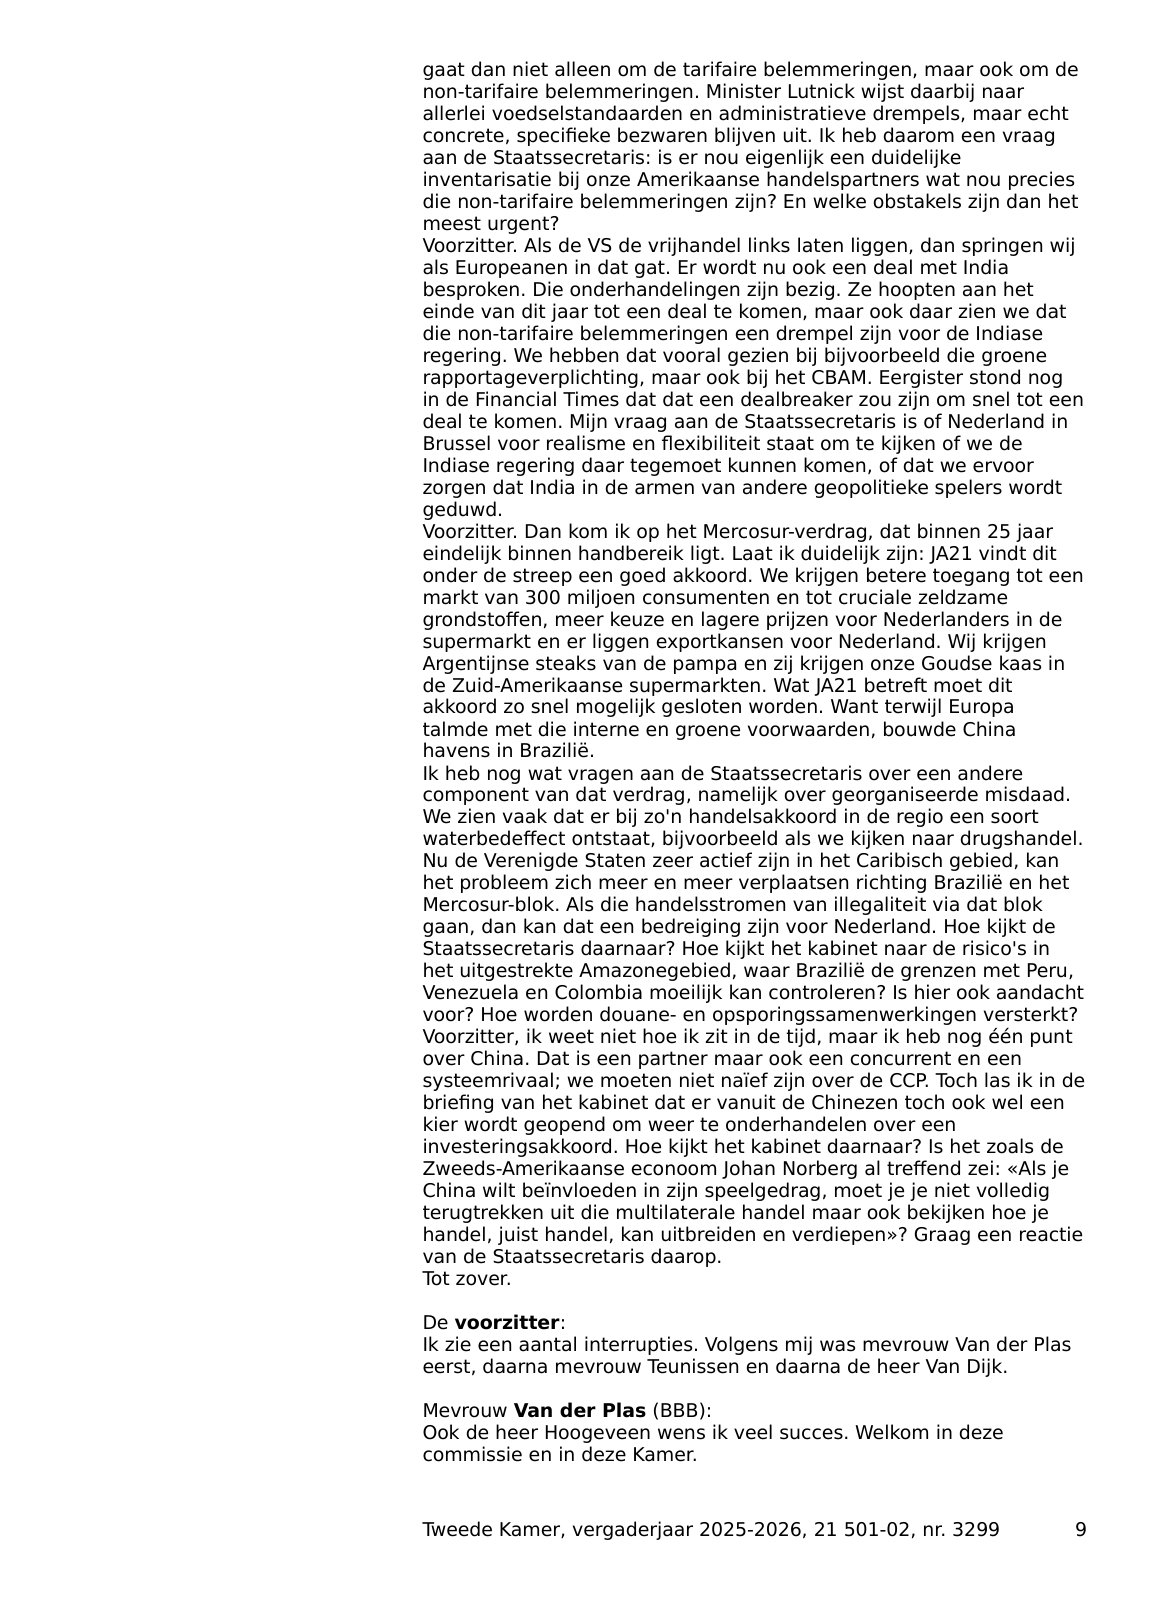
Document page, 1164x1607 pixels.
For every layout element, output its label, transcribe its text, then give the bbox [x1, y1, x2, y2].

text Mevrouw Van der Plas (BBB): [422, 1400, 1087, 1422]
text Ik zie een aantal interrupties. Volgens mij was mevrouw Van der Plas eerst, daarna mevrouw Teunissen en daarna de heer Van Dijk. [422, 1334, 1087, 1378]
text Voorzitter. Als de VS de vrijhandel links laten liggen, dan springen wij als Europeanen in dat gat. Er wordt nu ook een deal met India besproken. Die onderhandelingen zijn bezig. Ze hoopten aan het einde van dit jaar tot een deal te komen, maar ook daar zien we dat die non-tarifaire belemmeringen een drempel zijn voor de Indiase regering. We hebben dat vooral gezien bij bijvoorbeeld die groene rapportageverplichting, maar ook bij het CBAM. Eergister stond nog in de Financial Times dat dat een dealbreaker zou zijn om snel tot een deal te komen. Mijn vraag aan de Staatssecretaris is of Nederland in Brussel voor realisme en flexibiliteit staat om te kijken of we de Indiase regering daar tegemoet kunnen komen, of dat we ervoor zorgen dat India in de armen van andere geopolitieke spelers wordt geduwd. [422, 235, 1087, 521]
text Ook de heer Hoogeveen wens ik veel succes. Welkom in deze commissie en in deze Kamer. [422, 1422, 1087, 1466]
text Tot zover. [422, 1268, 1087, 1290]
text De voorzitter: [422, 1312, 1087, 1334]
text Voorzitter. Dan kom ik op het Mercosur-verdrag, dat binnen 25 jaar eindelijk binnen handbereik ligt. Laat ik duidelijk zijn: JA21 vindt dit onder de streep een goed akkoord. We krijgen betere toegang tot een markt van 300 miljoen consumenten en tot cruciale zeldzame grondstoffen, meer keuze en lagere prijzen voor Nederlanders in de supermarkt en er liggen exportkansen voor Nederland. Wij krijgen Argentijnse steaks van de pampa en zij krijgen onze Goudse kaas in de Zuid-Amerikaanse supermarkten. Wat JA21 betreft moet dit akkoord zo snel mogelijk gesloten worden. Want terwijl Europa talmde met die interne en groene voorwaarden, bouwde China havens in Brazilië. [422, 521, 1087, 762]
text Ik heb nog wat vragen aan de Staatssecretaris over een andere component van dat verdrag, namelijk over georganiseerde misdaad. We zien vaak dat er bij zo'n handelsakkoord in de regio een soort waterbedeffect ontstaat, bijvoorbeeld als we kijken naar drugshandel. Nu de Verenigde Staten zeer actief zijn in het Caribisch gebied, kan het probleem zich meer en meer verplaatsen richting Brazilië en het Mercosur-blok. Als die handelsstromen van illegaliteit via dat blok gaan, dan kan dat een bedreiging zijn voor Nederland. Hoe kijkt de Staatssecretaris daarnaar? Hoe kijkt het kabinet naar de risico's in het uitgestrekte Amazonegebied, waar Brazilië de grenzen met Peru, Venezuela en Colombia moeilijk kan controleren? Is hier ook aandacht voor? Hoe worden douane- en opsporingssamenwerkingen versterkt? [422, 762, 1087, 1026]
text gaat dan niet alleen om de tarifaire belemmeringen, maar ook om de non-tarifaire belemmeringen. Minister Lutnick wijst daarbij naar allerlei voedselstandaarden en administratieve drempels, maar echt concrete, specifieke bezwaren blijven uit. Ik heb daarom een vraag aan de Staatssecretaris: is er nou eigenlijk een duidelijke inventarisatie bij onze Amerikaanse handelspartners wat nou precies die non-tarifaire belemmeringen zijn? En welke obstakels zijn dan het meest urgent? [422, 59, 1087, 235]
text Voorzitter, ik weet niet hoe ik zit in de tijd, maar ik heb nog één punt over China. Dat is een partner maar ook een concurrent en een systeemrivaal; we moeten niet naïef zijn over de CCP. Toch las ik in de briefing van het kabinet dat er vanuit de Chinezen toch ook wel een kier wordt geopend om weer te onderhandelen over een investeringsakkoord. Hoe kijkt het kabinet daarnaar? Is het zoals de Zweeds-Amerikaanse econoom Johan Norberg al treffend zei: «Als je China wilt beïnvloeden in zijn speelgedrag, moet je je niet volledig terugtrekken uit die multilaterale handel maar ook bekijken hoe je handel, juist handel, kan uitbreiden en verdiepen»? Graag een reactie van de Staatssecretaris daarop. [422, 1026, 1087, 1268]
